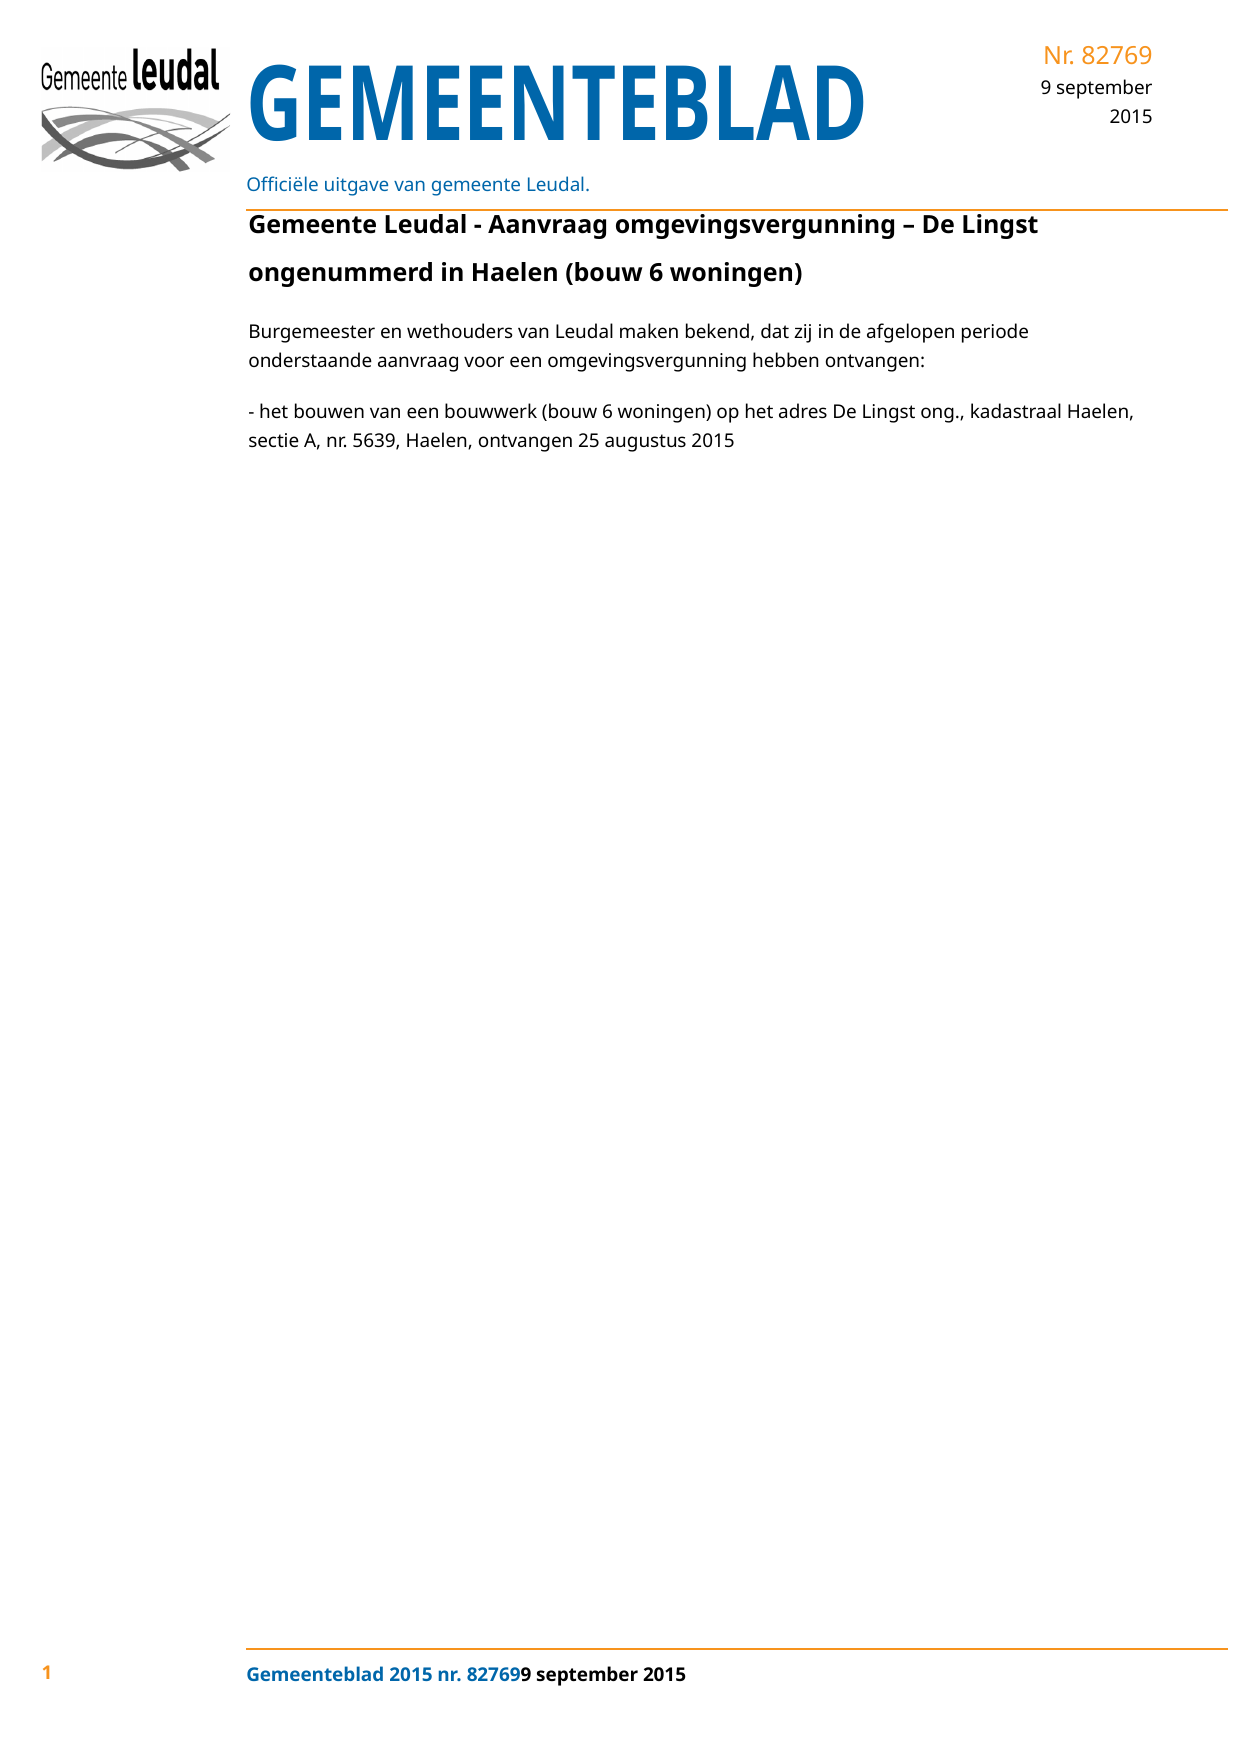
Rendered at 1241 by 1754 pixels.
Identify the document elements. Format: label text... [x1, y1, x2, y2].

text Gemeente Leudal - Aanvraag omgevingsvergunning – De Lingst ongenummerd in Haelen (bouw 6 woningen) [248, 211, 1152, 288]
text - het bouwen van een bouwwerk (bouw 6 woningen) op het adres De Lingst ong., kadastraal Haelen, sectie A, nr. 5639, Haelen, ontvangen 25 augustus 2015 [248, 398, 1152, 453]
text Burgemeester en wethouders van Leudal maken bekend, dat zij in de afgelopen periode onderstaande aanvraag voor een omgevingsvergunning hebben ontvangen: [248, 318, 1152, 373]
picture [41, 47, 231, 172]
